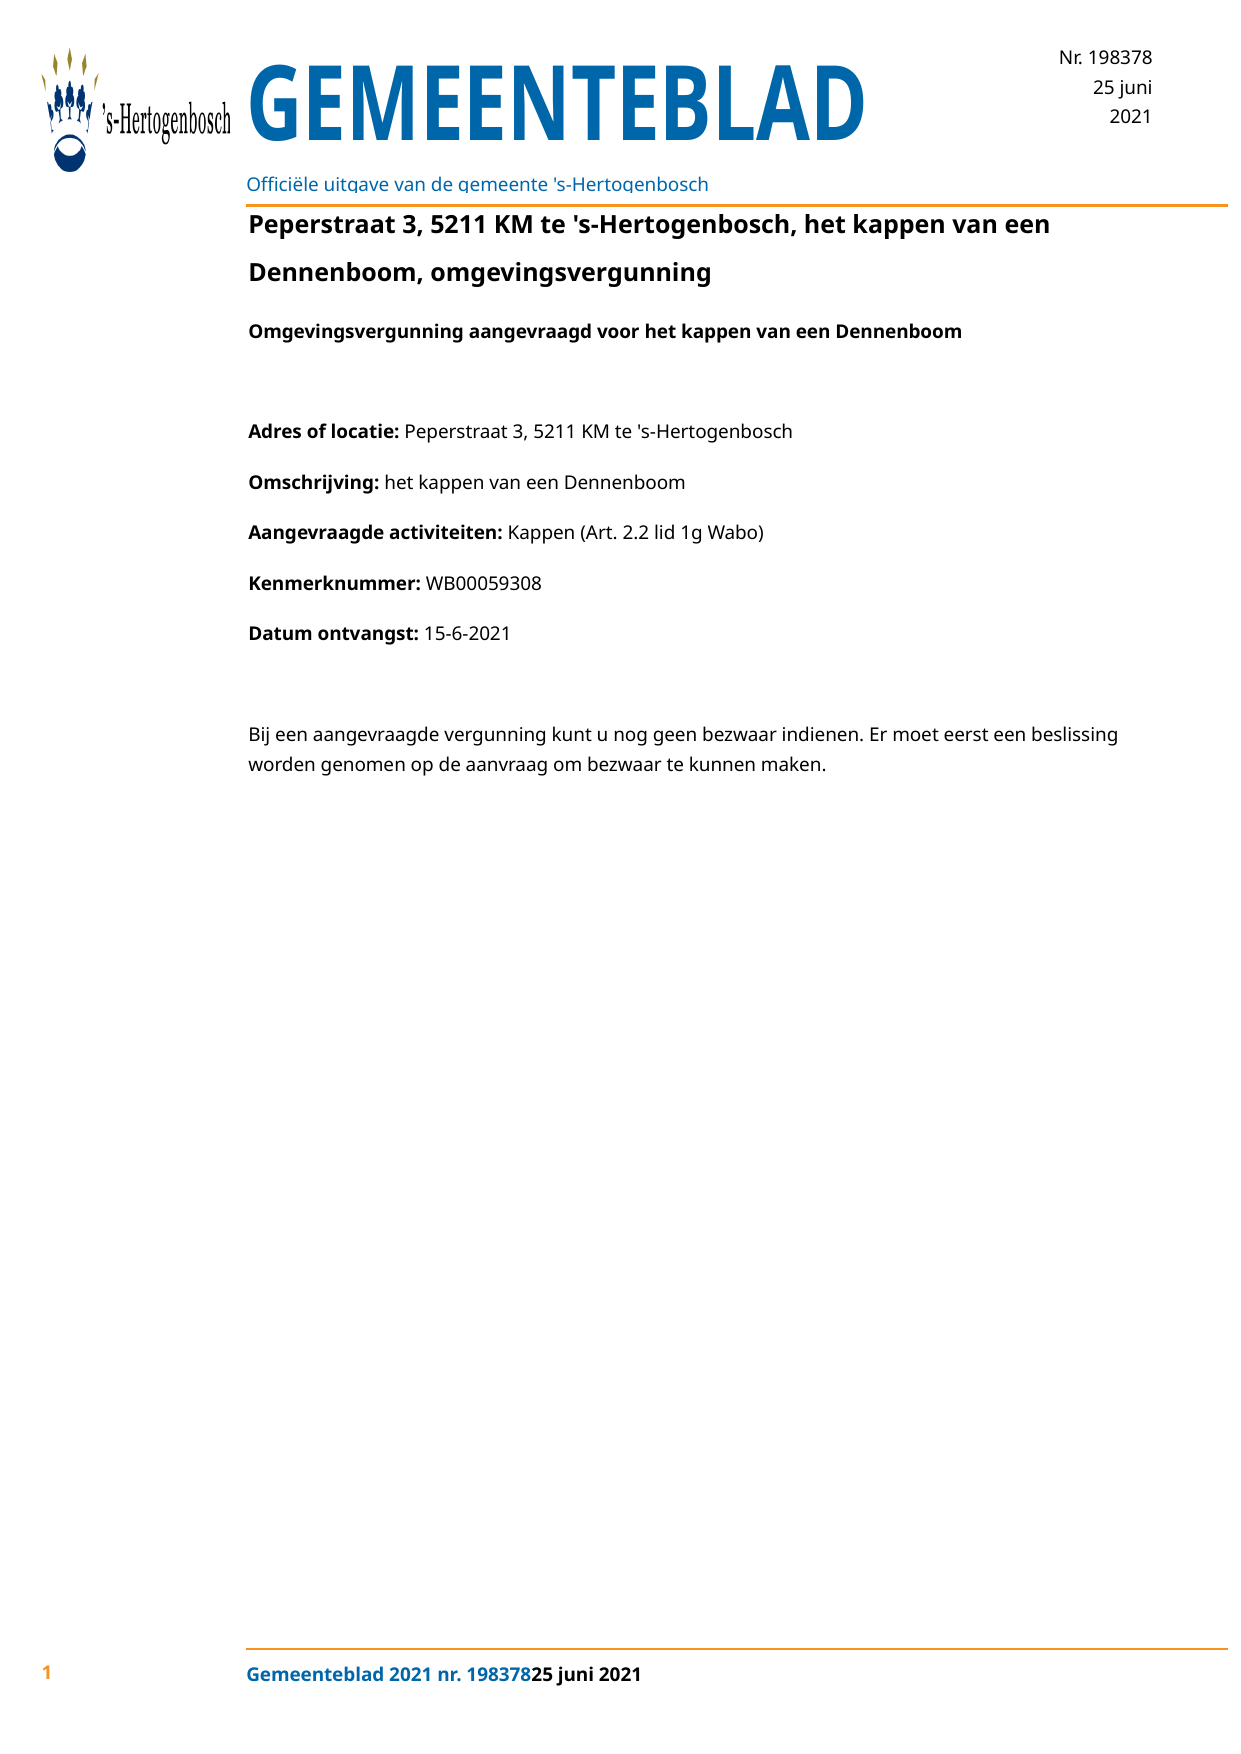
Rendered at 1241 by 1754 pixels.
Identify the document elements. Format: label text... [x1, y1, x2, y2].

text Omschrijving: het kappen van een Dennenboom [248, 469, 1152, 495]
text Omgevingsvergunning aangevraagd voor het kappen van een Dennenboom [248, 318, 1152, 344]
text Peperstraat 3, 5211 KM te 's-Hertogenbosch, het kappen van een Dennenboom, omgevingsvergunning [248, 207, 1152, 288]
text Kenmerknummer: WB00059308 [248, 570, 1152, 596]
text Aangevraagde activiteiten: Kappen (Art. 2.2 lid 1g Wabo) [248, 519, 1152, 545]
picture [41, 47, 231, 172]
text Adres of locatie: Peperstraat 3, 5211 KM te 's-Hertogenbosch [248, 419, 1152, 444]
text Datum ontvangst: 15-6-2021 [248, 620, 1152, 646]
text Bij een aangevraagde vergunning kunt u nog geen bezwaar indienen. Er moet eerst een beslissing worden genomen op de aanvraag om bezwaar te kunnen maken. [248, 721, 1152, 777]
